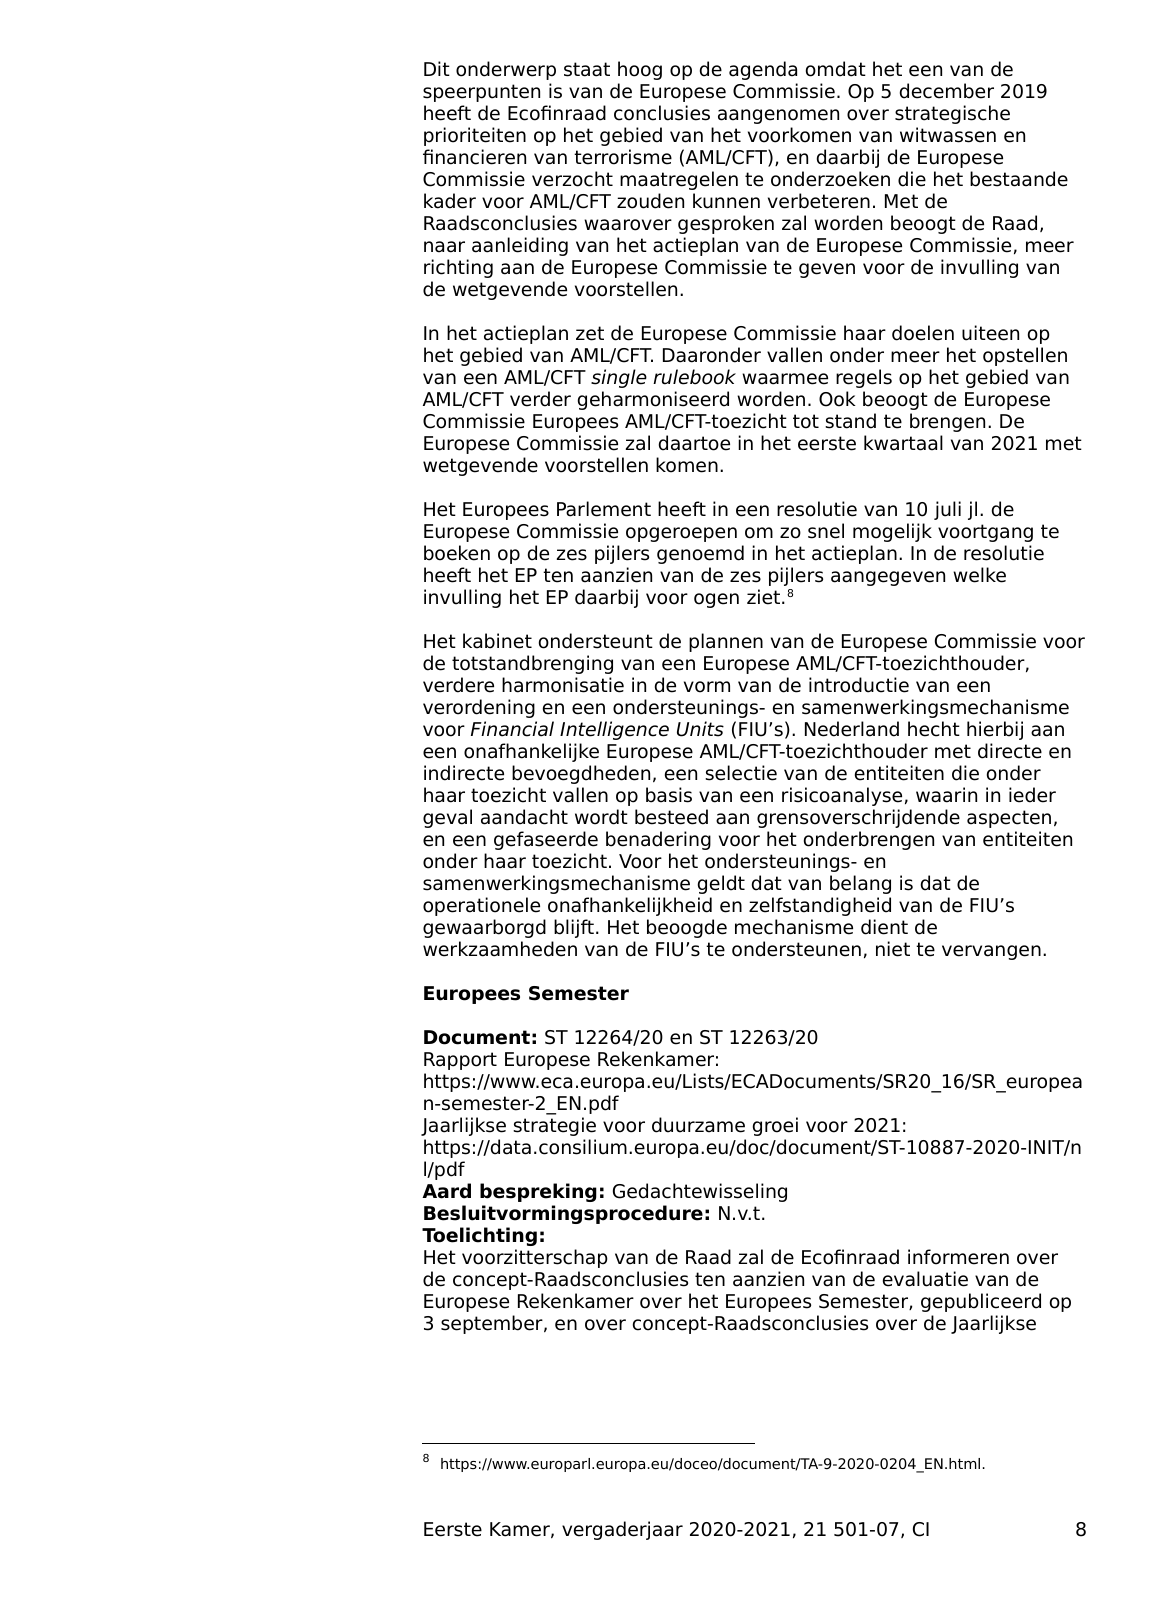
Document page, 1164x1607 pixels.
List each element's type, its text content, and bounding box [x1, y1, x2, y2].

text Document: ST 12264/20 en ST 12263/20 [422, 1027, 1087, 1049]
text Aard bespreking: Gedachtewisseling [422, 1181, 1087, 1203]
text Het Europees Parlement heeft in een resolutie van 10 juli jl. de Europese Commissie opgeroepen om zo snel mogelijk voortgang te boeken op de zes pijlers genoemd in het actieplan. In de resolutie heeft het EP ten aanzien van de zes pijlers aangegeven welke invulling het EP daarbij voor ogen ziet. [422, 499, 1087, 609]
text https://www.europarl.europa.eu/doceo/document/TA-9-2020-0204_EN.html. [422, 1452, 1087, 1474]
subtitle Europees Semester [422, 983, 1087, 1005]
text Het kabinet ondersteunt de plannen van de Europese Commissie voor de totstandbrenging van een Europese AML/CFT-toezichthouder, verdere harmonisatie in de vorm van de introductie van een [422, 631, 1087, 697]
text Jaarlijkse strategie voor duurzame groei voor 2021: https://data.consilium.europa.eu/doc/document/ST-10887-2020-INIT/nl/pdf [422, 1115, 1087, 1181]
text Toelichting: [422, 1225, 1087, 1247]
text Rapport Europese Rekenkamer: https://www.eca.europa.eu/Lists/ECADocuments/SR20_16/SR_european-semester-2_EN.pdf [422, 1049, 1087, 1115]
text In het actieplan zet de Europese Commissie haar doelen uiteen op het gebied van AML/CFT. Daaronder vallen onder meer het opstellen van een AML/CFT single rulebook waarmee regels op het gebied van AML/CFT verder geharmoniseerd worden. Ook beoogt de Europese Commissie Europees AML/CFT-toezicht tot stand te brengen. De Europese Commissie zal daartoe in het eerste kwartaal van 2021 met wetgevende voorstellen komen. [422, 323, 1087, 477]
text Dit onderwerp staat hoog op de agenda omdat het een van de speerpunten is van de Europese Commissie. Op 5 december 2019 heeft de Ecofinraad conclusies aangenomen over strategische prioriteiten op het gebied van het voorkomen van witwassen en financieren van terrorisme (AML/CFT), en daarbij de Europese Commissie verzocht maatregelen te onderzoeken die het bestaande kader voor AML/CFT zouden kunnen verbeteren. Met de Raadsconclusies waarover gesproken zal worden beoogt de Raad, naar aanleiding van het actieplan van de Europese Commissie, meer richting aan de Europese Commissie te geven voor de invulling van de wetgevende voorstellen. [422, 59, 1087, 301]
text Besluitvormingsprocedure: N.v.t. [422, 1203, 1087, 1225]
text verordening en een ondersteunings- en samenwerkingsmechanisme voor Financial Intelligence Units (FIU’s). Nederland hecht hierbij aan een onafhankelijke Europese AML/CFT-toezichthouder met directe en indirecte bevoegdheden, een selectie van de entiteiten die onder haar toezicht vallen op basis van een risicoanalyse, waarin in ieder geval aandacht wordt besteed aan grensoverschrijdende aspecten, en een gefaseerde benadering voor het onderbrengen van entiteiten onder haar toezicht. Voor het ondersteunings- en samenwerkingsmechanisme geldt dat van belang is dat de operationele onafhankelijkheid en zelfstandigheid van de FIU’s gewaarborgd blijft. Het beoogde mechanisme dient de werkzaamheden van de FIU’s te ondersteunen, niet te vervangen. [422, 697, 1087, 961]
text Het voorzitterschap van de Raad zal de Ecofinraad informeren over de concept-Raadsconclusies ten aanzien van de evaluatie van de Europese Rekenkamer over het Europees Semester, gepubliceerd op 3 september, en over concept-Raadsconclusies over de Jaarlijkse [422, 1247, 1087, 1335]
